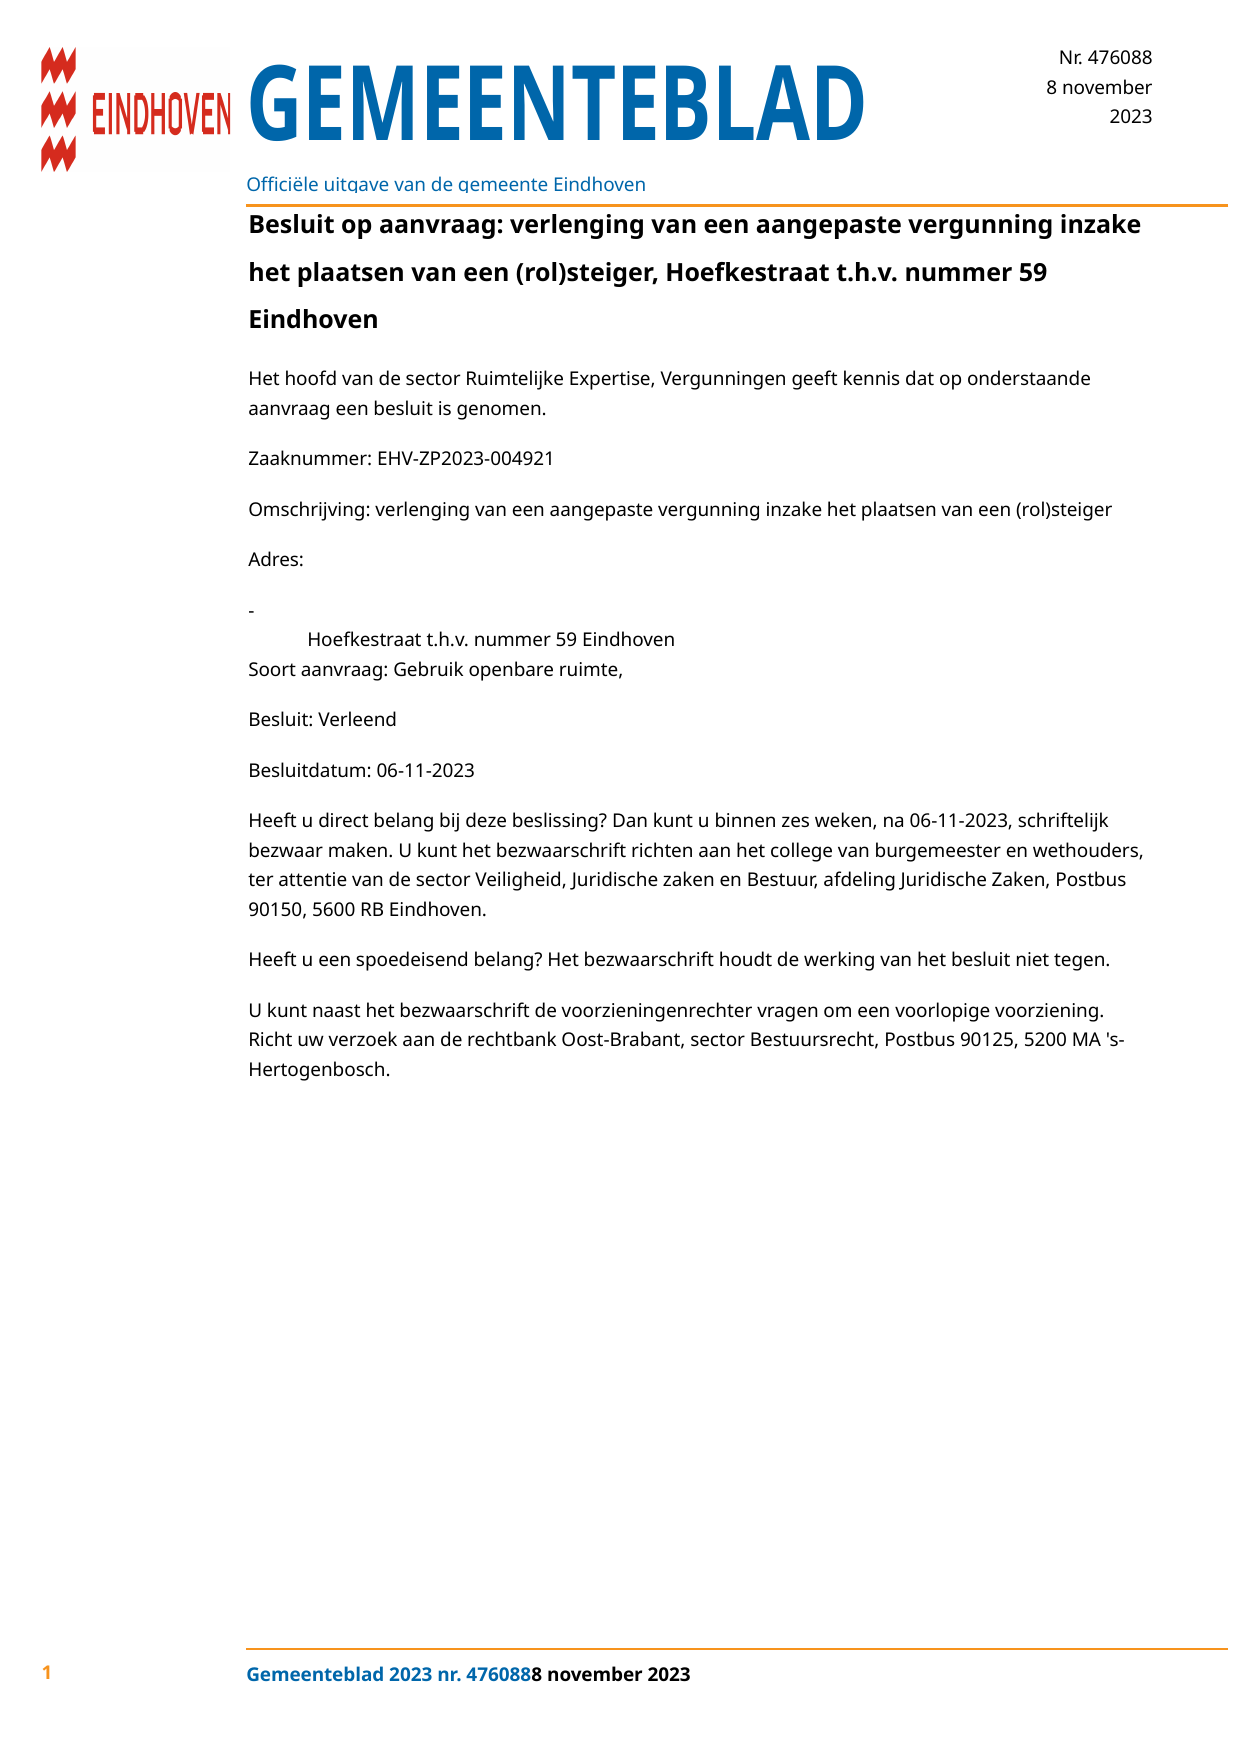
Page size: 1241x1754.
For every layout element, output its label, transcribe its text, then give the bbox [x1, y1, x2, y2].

text U kunt naast het bezwaarschrift de voorzieningenrechter vragen om een voorlopige voorziening. Richt uw verzoek aan de rechtbank Oost-Brabant, sector Bestuursrecht, Postbus 90125, 5200 MA 's-Hertogenbosch. [248, 997, 1152, 1082]
text Soort aanvraag: Gebruik openbare ruimte, [248, 656, 1152, 682]
picture [41, 47, 231, 172]
text Zaaknummer: EHV-ZP2023-004921 [248, 446, 1152, 471]
text Adres: [248, 546, 1152, 572]
text Het hoofd van de sector Ruimtelijke Expertise, Vergunningen geeft kennis dat op onderstaande aanvraag een besluit is genomen. [248, 366, 1152, 421]
list Hoefkestraat t.h.v. nummer 59 Eindhoven [248, 626, 1152, 652]
text Omschrijving: verlenging van een aangepaste vergunning inzake het plaatsen van een (rol)steiger [248, 496, 1152, 522]
text Besluitdatum: 06-11-2023 [248, 757, 1152, 782]
text Heeft u direct belang bij deze beslissing? Dan kunt u binnen zes weken, na 06-11-2023, schriftelijk bezwaar maken. U kunt het bezwaarschrift richten aan het college van burgemeester en wethouders, ter attentie van de sector Veiligheid, Juridische zaken en Bestuur, afdeling Juridische Zaken, Postbus 90150, 5600 RB Eindhoven. [248, 807, 1152, 922]
text Besluit: Verleend [248, 706, 1152, 732]
text Heeft u een spoedeisend belang? Het bezwaarschrift houdt de werking van het besluit niet tegen. [248, 946, 1152, 972]
text Besluit op aanvraag: verlenging van een aangepaste vergunning inzake het plaatsen van een (rol)steiger, Hoefkestraat t.h.v. nummer 59 Eindhoven [248, 207, 1152, 336]
